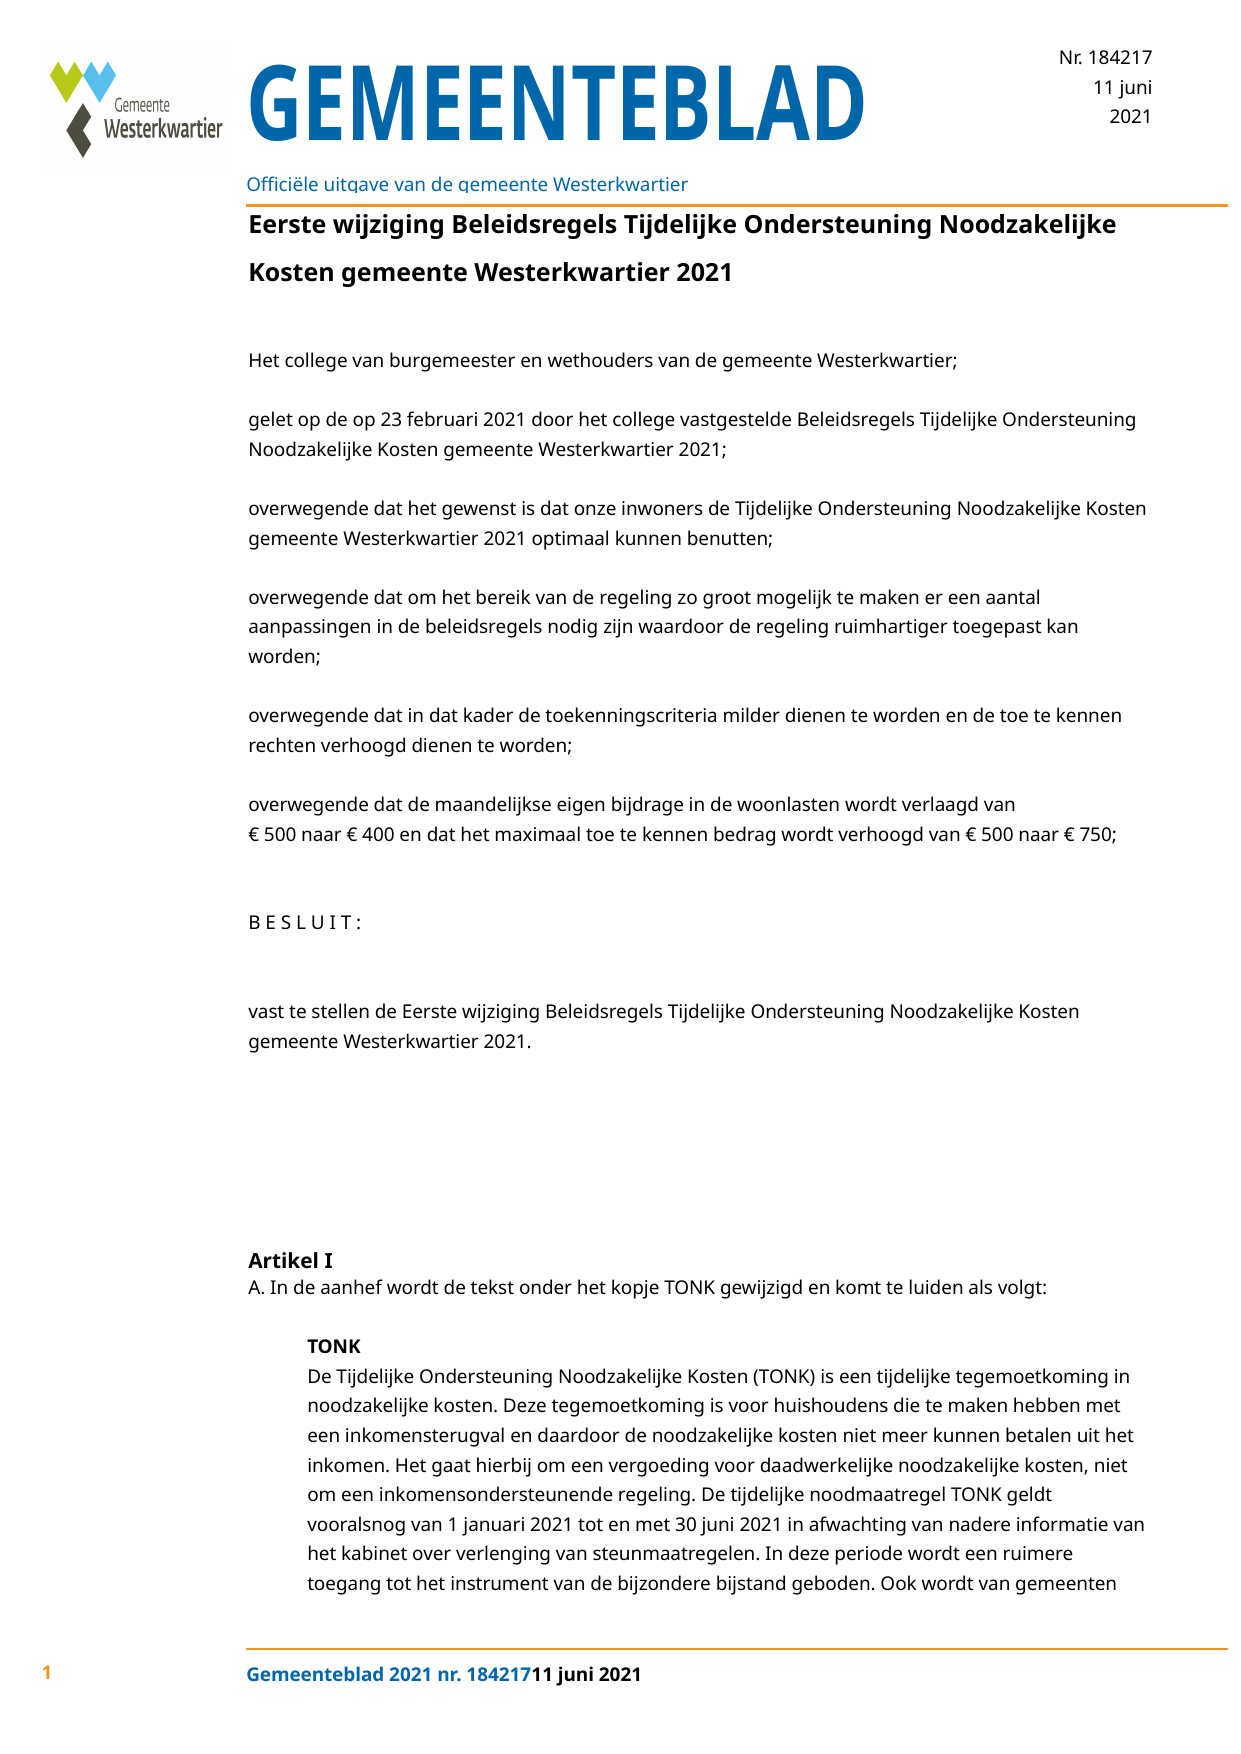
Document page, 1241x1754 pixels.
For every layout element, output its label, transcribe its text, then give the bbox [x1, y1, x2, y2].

list TONK [248, 1333, 1152, 1359]
text Eerste wijziging Beleidsregels Tijdelijke Ondersteuning Noodzakelijke Kosten gemeente Westerkwartier 2021 [248, 207, 1152, 288]
text overwegende dat in dat kader de toekenningscriteria milder dienen te worden en de toe te kennen rechten verhoogd dienen te worden; [248, 702, 1152, 758]
list De Tijdelijke Ondersteuning Noodzakelijke Kosten (TONK) is een tijdelijke tegemoetkoming in noodzakelijke kosten. Deze tegemoetkoming is voor huishoudens die te maken hebben met een inkomensterugval en daardoor de noodzakelijke kosten niet meer kunnen betalen uit het inkomen. Het gaat hierbij om een vergoeding voor daadwerkelijke noodzakelijke kosten, niet om een inkomensondersteunende regeling. De tijdelijke noodmaatregel TONK geldt vooralsnog van 1 januari 2021 tot en met 30 juni 2021 in afwachting van nadere informatie van het kabinet over verlenging van steunmaatregelen. In deze periode wordt een ruimere toegang tot het instrument van de bijzondere bijstand geboden. Ook wordt van gemeenten [248, 1363, 1152, 1596]
picture [41, 47, 231, 172]
text vast te stellen de Eerste wijziging Beleidsregels Tijdelijke Ondersteuning Noodzakelijke Kosten gemeente Westerkwartier 2021. [248, 998, 1152, 1054]
text overwegende dat de maandelijkse eigen bijdrage in de woonlasten wordt verlaagd van [248, 791, 1152, 817]
text Artikel I [248, 1246, 1152, 1274]
text overwegende dat om het bereik van de regeling zo groot mogelijk te maken er een aantal aanpassingen in de beleidsregels nodig zijn waardoor de regeling ruimhartiger toegepast kan worden; [248, 584, 1152, 669]
text B E S L U I T : [248, 909, 1152, 935]
text gelet op de op 23 februari 2021 door het college vastgestelde Beleidsregels Tijdelijke Ondersteuning Noodzakelijke Kosten gemeente Westerkwartier 2021; [248, 407, 1152, 462]
text overwegende dat het gewenst is dat onze inwoners de Tijdelijke Ondersteuning Noodzakelijke Kosten gemeente Westerkwartier 2021 optimaal kunnen benutten; [248, 495, 1152, 551]
text Het college van burgemeester en wethouders van de gemeente Westerkwartier; [248, 347, 1152, 373]
text A. In de aanhef wordt de tekst onder het kopje TONK gewijzigd en komt te luiden als volgt: [248, 1274, 1152, 1300]
text € 500 naar € 400 en dat het maximaal toe te kennen bedrag wordt verhoogd van € 500 naar € 750; [248, 821, 1152, 847]
